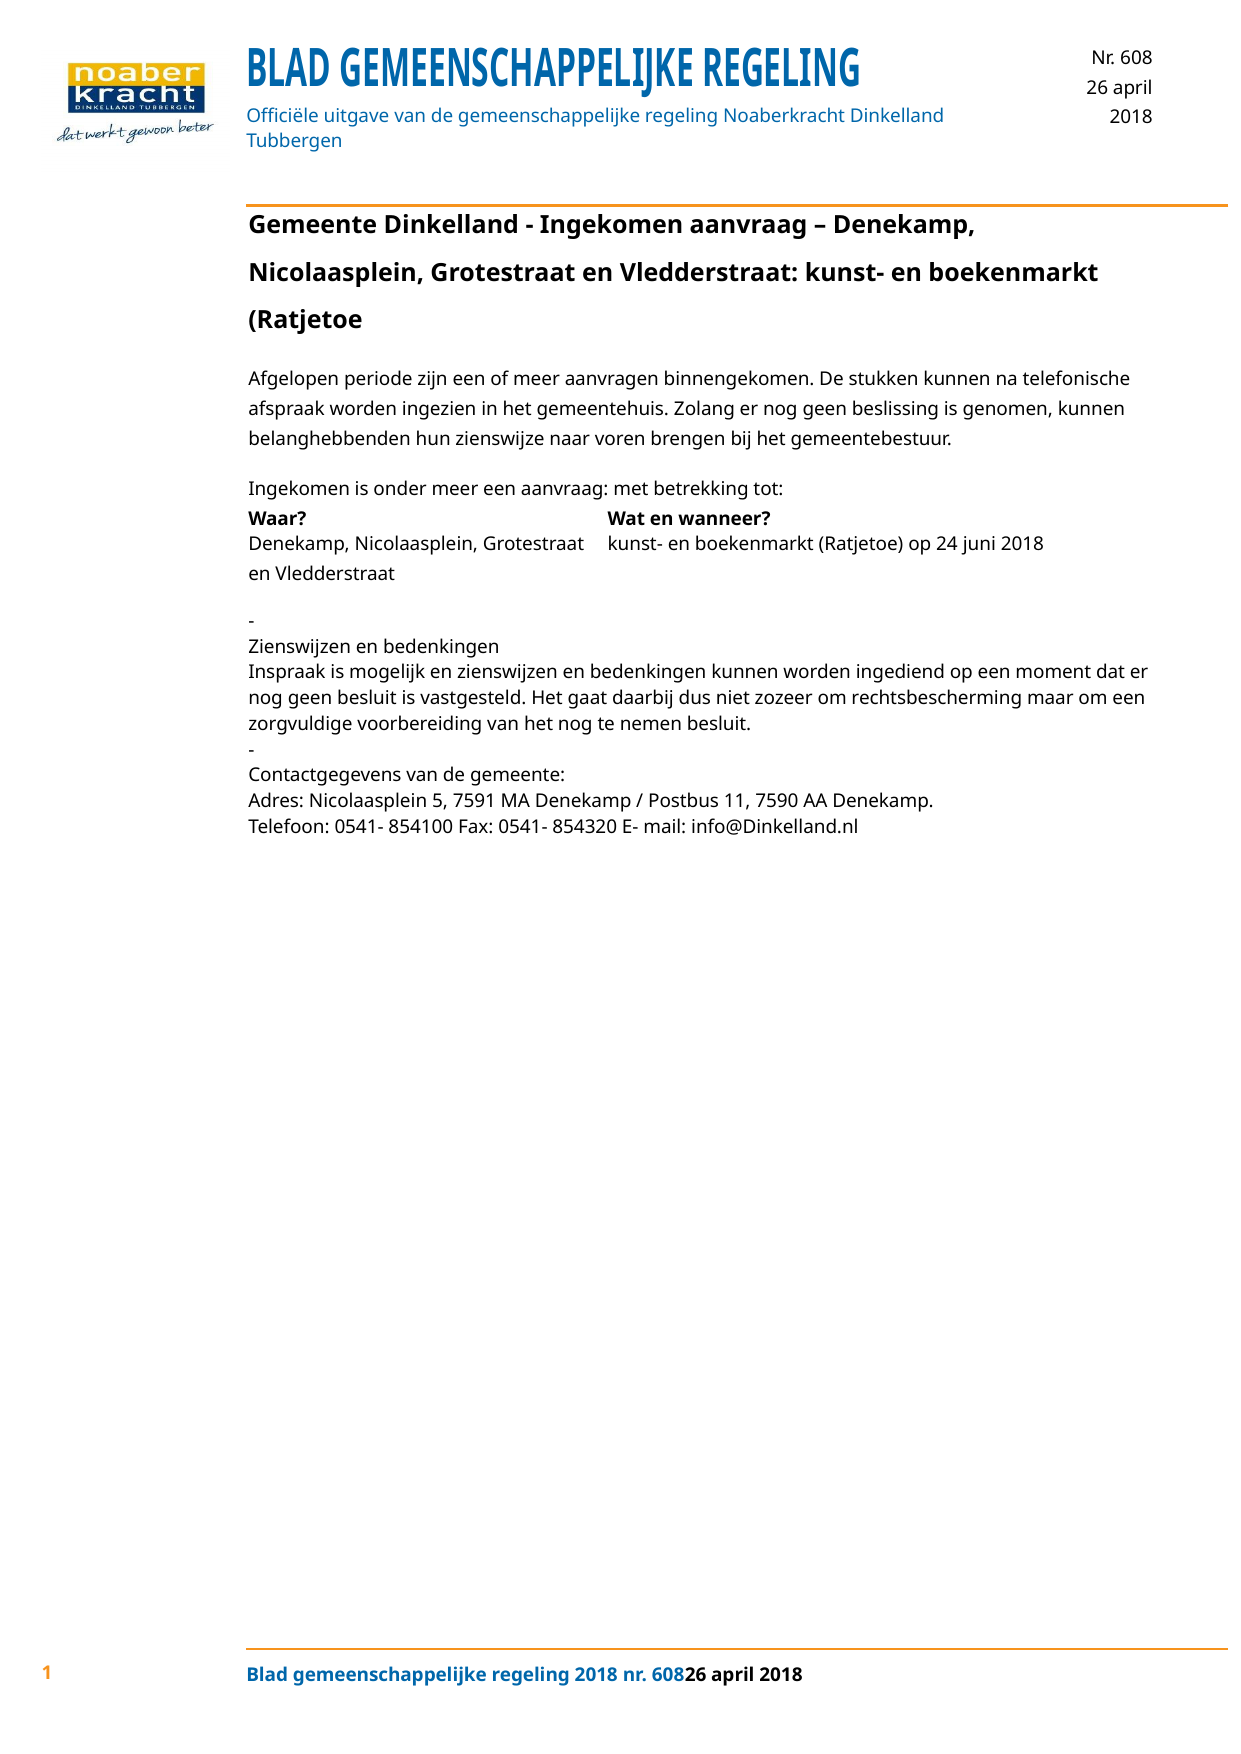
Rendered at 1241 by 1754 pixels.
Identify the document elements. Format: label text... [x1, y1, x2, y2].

text Afgelopen periode zijn een of meer aanvragen binnengekomen. De stukken kunnen na telefonische afspraak worden ingezien in het gemeentehuis. Zolang er nog geen beslissing is genomen, kunnen belanghebbenden hun zienswijze naar voren brengen bij het gemeentebestuur. [248, 366, 1152, 450]
text - [248, 736, 1152, 762]
text Inspraak is mogelijk en zienswijzen en bedenkingen kunnen worden ingediend op een moment dat er nog geen besluit is vastgesteld. Het gaat daarbij dus niet zozeer om rechtsbescherming maar om een zorgvuldige voorbereiding van het nog te nemen besluit. [248, 659, 1152, 736]
table_header Wat en wanneer? [608, 505, 1152, 531]
text Adres: Nicolaasplein 5, 7591 MA Denekamp / Postbus 11, 7590 AA Denekamp. [248, 787, 1152, 813]
text - [248, 607, 1152, 633]
text Telefoon: 0541- 854100 Fax: 0541- 854320 E- mail: info@Dinkelland.nl [248, 813, 1152, 839]
table_cell Denekamp, Nicolaasplein, Grotestraat en Vledderstraat [248, 531, 607, 586]
table_header Waar? [248, 505, 607, 531]
picture [41, 47, 231, 172]
text Gemeente Dinkelland - Ingekomen aanvraag – Denekamp, Nicolaasplein, Grotestraat en Vledderstraat: kunst- en boekenmarkt (Ratjetoe [248, 207, 1152, 336]
table_cell kunst- en boekenmarkt (Ratjetoe) op 24 juni 2018 [608, 531, 1152, 586]
text Zienswijzen en bedenkingen [248, 633, 1152, 659]
text Contactgegevens van de gemeente: [248, 762, 1152, 787]
text Ingekomen is onder meer een aanvraag: met betrekking tot: [248, 475, 1152, 501]
